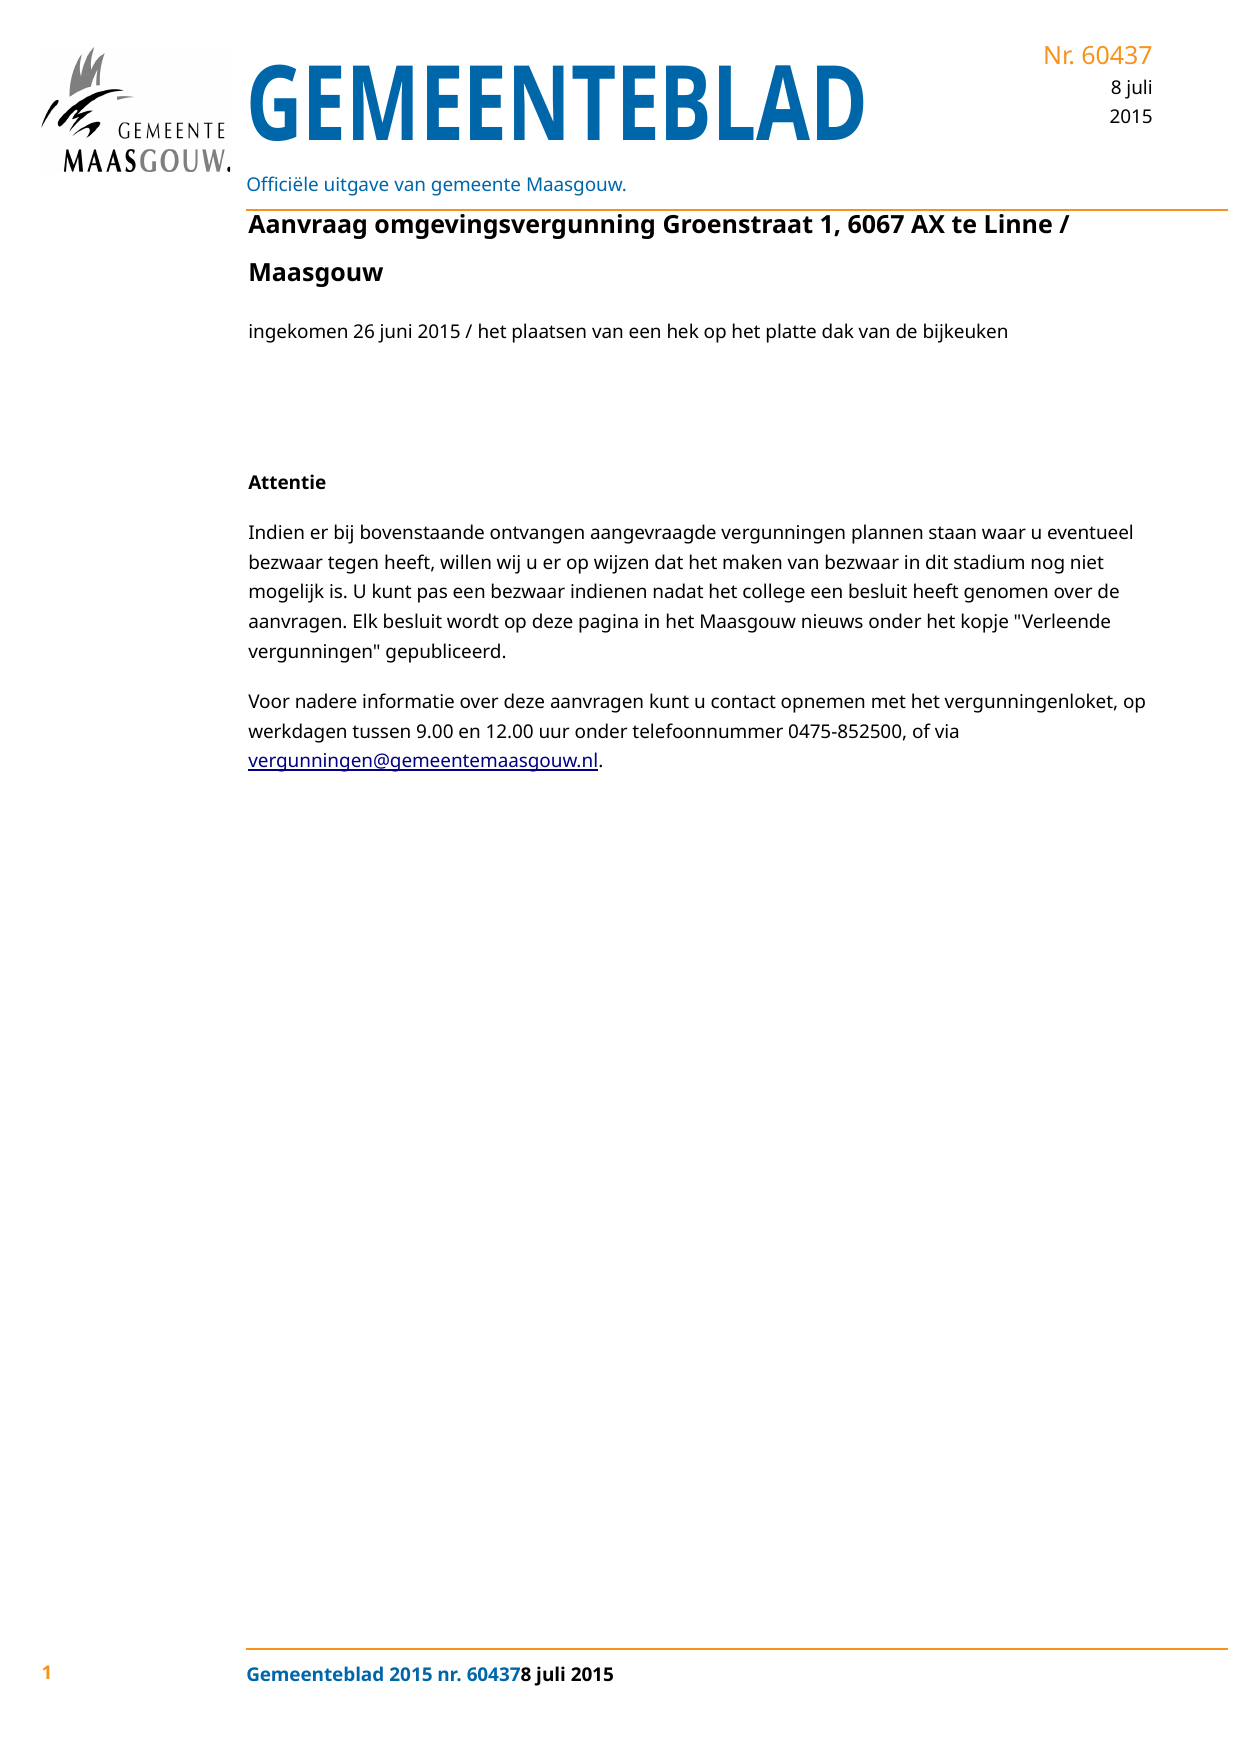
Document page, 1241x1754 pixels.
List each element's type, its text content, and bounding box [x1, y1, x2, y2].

text ingekomen 26 juni 2015 / het plaatsen van een hek op het platte dak van de bijkeuken [248, 318, 1152, 344]
text Aanvraag omgevingsvergunning Groenstraat 1, 6067 AX te Linne / Maasgouw [248, 211, 1152, 288]
text Indien er bij bovenstaande ontvangen aangevraagde vergunningen plannen staan waar u eventueel bezwaar tegen heeft, willen wij u er op wijzen dat het maken van bezwaar in dit stadium nog niet mogelijk is. U kunt pas een bezwaar indienen nadat het college een besluit heeft genomen over de aanvragen. Elk besluit wordt op deze pagina in het Maasgouw nieuws onder het kopje "Verleende vergunningen" gepubliceerd. [248, 519, 1152, 664]
text Voor nadere informatie over deze aanvragen kunt u contact opnemen met het vergunningenloket, op werkdagen tussen 9.00 en 12.00 uur onder telefoonnummer 0475-852500, of via vergunningen@gemeentemaasgouw.nl. [248, 688, 1152, 773]
text Attentie [248, 469, 1152, 495]
picture [41, 47, 231, 172]
